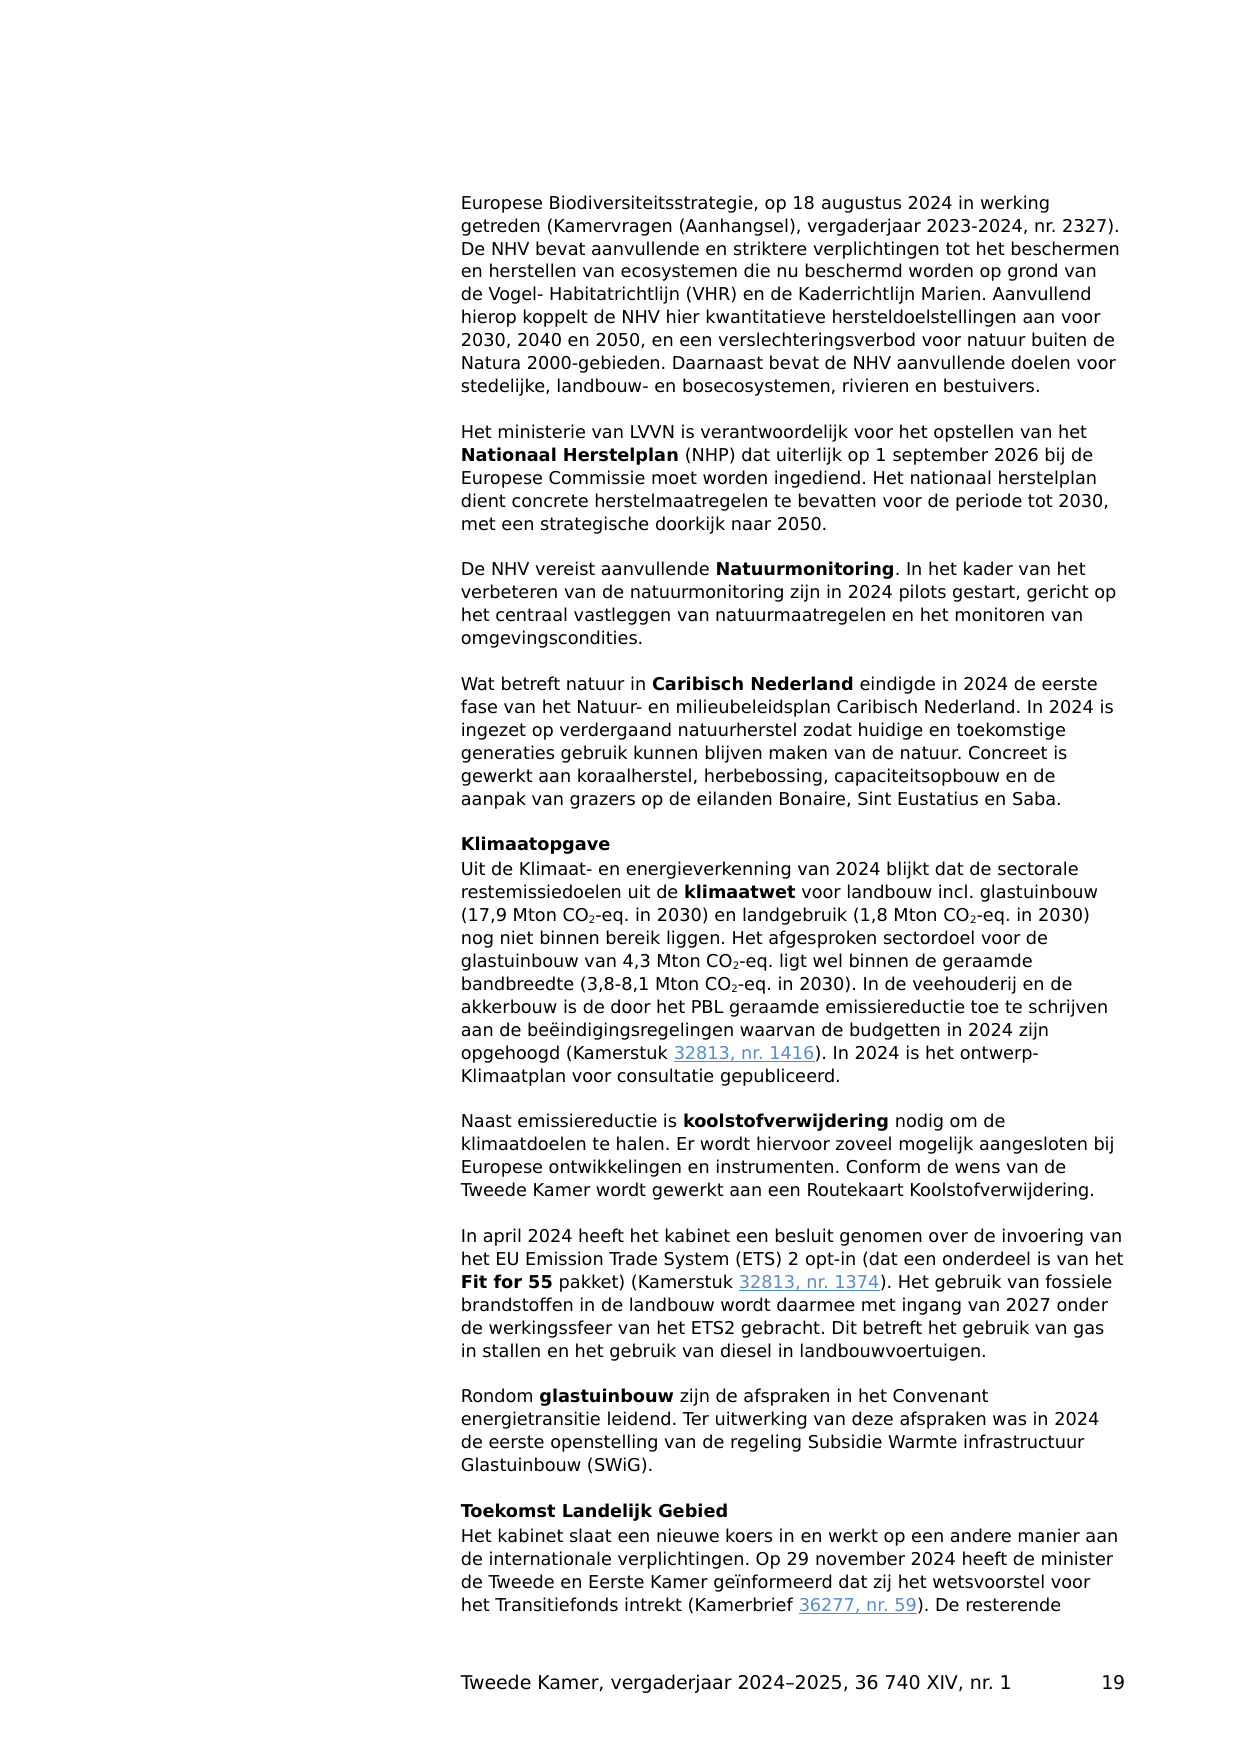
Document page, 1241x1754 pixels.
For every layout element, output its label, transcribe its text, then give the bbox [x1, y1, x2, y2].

text Het kabinet slaat een nieuwe koers in en werkt op een andere manier aan de internationale verplichtingen. Op 29 november 2024 heeft de minister de Tweede en Eerste Kamer geïnformeerd dat zij het wetsvoorstel voor het Transitiefonds intrekt (Kamerbrief 36277, nr. 59). De resterende [461, 1524, 1125, 1616]
text Uit de Klimaat- en energieverkenning van 2024 blijkt dat de sectorale restemissiedoelen uit de klimaatwet voor landbouw incl. glastuinbouw (17,9 Mton CO2-eq. in 2030) en landgebruik (1,8 Mton CO2-eq. in 2030) nog niet binnen bereik liggen. Het afgesproken sectordoel voor de glastuinbouw van 4,3 Mton CO2-eq. ligt wel binnen de geraamde bandbreedte (3,8-8,1 Mton CO2-eq. in 2030). In de veehouderij en de akkerbouw is de door het PBL geraamde emissiereductie toe te schrijven aan de beëindigingsregelingen waarvan de budgetten in 2024 zijn opgehoogd (Kamerstuk 32813, nr. 1416). In 2024 is het ontwerp-Klimaatplan voor consultatie gepubliceerd. [461, 857, 1125, 1087]
text Rondom glastuinbouw zijn de afspraken in het Convenant energietransitie leidend. Ter uitwerking van deze afspraken was in 2024 de eerste openstelling van de regeling Subsidie Warmte infrastructuur Glastuinbouw (SWiG). [461, 1384, 1125, 1476]
text Het ministerie van LVVN is verantwoordelijk voor het opstellen van het Nationaal Herstelplan (NHP) dat uiterlijk op 1 september 2026 bij de Europese Commissie moet worden ingediend. Het nationaal herstelplan dient concrete herstelmaatregelen te bevatten voor de periode tot 2030, met een strategische doorkijk naar 2050. [461, 420, 1125, 534]
text De NHV vereist aanvullende Natuurmonitoring. In het kader van het verbeteren van de natuurmonitoring zijn in 2024 pilots gestart, gericht op het centraal vastleggen van natuurmaatregelen en het monitoren van omgevingscondities. [461, 557, 1125, 649]
text In april 2024 heeft het kabinet een besluit genomen over de invoering van het EU Emission Trade System (ETS) 2 opt-in (dat een onderdeel is van het Fit for 55 pakket) (Kamerstuk 32813, nr. 1374). Het gebruik van fossiele brandstoffen in de landbouw wordt daarmee met ingang van 2027 onder de werkingssfeer van het ETS2 gebracht. Dit betreft het gebruik van gas in stallen en het gebruik van diesel in landbouwvoertuigen. [461, 1224, 1125, 1362]
text Naast emissiereductie is koolstofverwijdering nodig om de klimaatdoelen te halen. Er wordt hiervoor zoveel mogelijk aangesloten bij Europese ontwikkelingen en instrumenten. Conform de wens van de Tweede Kamer wordt gewerkt aan een Routekaart Koolstofverwijdering. [461, 1109, 1125, 1201]
text Klimaatopgave [461, 832, 1125, 855]
text Europese Biodiversiteitsstrategie, op 18 augustus 2024 in werking getreden (Kamervragen (Aanhangsel), vergaderjaar 2023-2024, nr. 2327). De NHV bevat aanvullende en striktere verplichtingen tot het beschermen en herstellen van ecosystemen die nu beschermd worden op grond van de Vogel- Habitatrichtlijn (VHR) en de Kaderrichtlijn Marien. Aanvullend hierop koppelt de NHV hier kwantitatieve hersteldoelstellingen aan voor 2030, 2040 en 2050, en een verslechteringsverbod voor natuur buiten de Natura 2000-gebieden. Daarnaast bevat de NHV aanvullende doelen voor stedelijke, landbouw- en bosecosystemen, rivieren en bestuivers. [461, 191, 1125, 397]
text Wat betreft natuur in Caribisch Nederland eindigde in 2024 de eerste fase van het Natuur- en milieubeleidsplan Caribisch Nederland. In 2024 is ingezet op verdergaand natuurherstel zodat huidige en toekomstige generaties gebruik kunnen blijven maken van de natuur. Concreet is gewerkt aan koraalherstel, herbebossing, capaciteitsopbouw en de aanpak van grazers op de eilanden Bonaire, Sint Eustatius en Saba. [461, 672, 1125, 809]
text Toekomst Landelijk Gebied [461, 1499, 1125, 1522]
